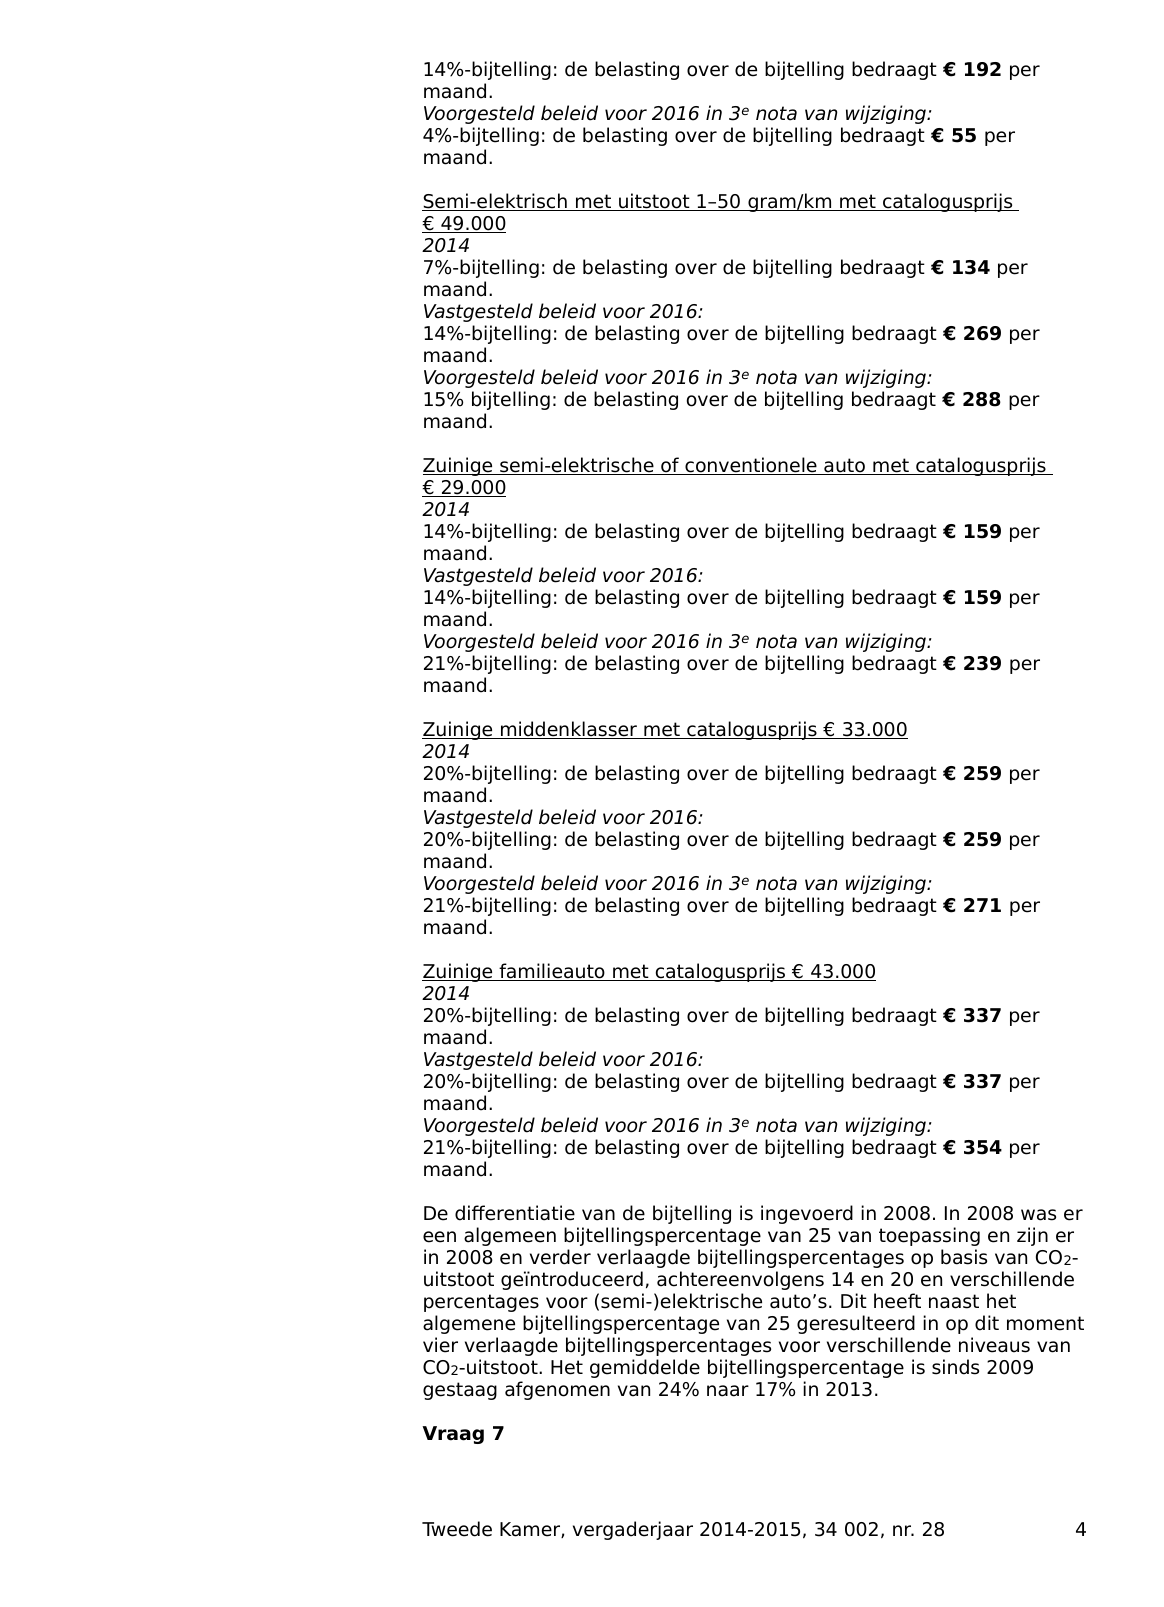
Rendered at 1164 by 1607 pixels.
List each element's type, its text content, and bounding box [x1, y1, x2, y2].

text 2014 [422, 983, 1087, 1005]
text Zuinige middenklasser met catalogusprijs € 33.000 [422, 719, 1087, 741]
text 7%-bijtelling: de belasting over de bijtelling bedraagt € 134 per maand. [422, 257, 1087, 301]
text De differentiatie van de bijtelling is ingevoerd in 2008. In 2008 was er een algemeen bijtellingspercentage van 25 van toepassing en zijn er in 2008 en verder verlaagde bijtellingspercentages op basis van CO2-uitstoot geïntroduceerd, achtereenvolgens 14 en 20 en verschillende percentages voor (semi-)elektrische auto’s. Dit heeft naast het algemene bijtellingspercentage van 25 geresulteerd in op dit moment vier verlaagde bijtellingspercentages voor verschillende niveaus van CO2-uitstoot. Het gemiddelde bijtellingspercentage is sinds 2009 gestaag afgenomen van 24% naar 17% in 2013. [422, 1203, 1087, 1401]
text 4%-bijtelling: de belasting over de bijtelling bedraagt € 55 per maand. [422, 125, 1087, 169]
text 20%-bijtelling: de belasting over de bijtelling bedraagt € 337 per maand. [422, 1005, 1087, 1049]
text 20%-bijtelling: de belasting over de bijtelling bedraagt € 259 per maand. [422, 829, 1087, 873]
text Voorgesteld beleid voor 2016 in 3e nota van wijziging: [422, 631, 1087, 653]
text 14%-bijtelling: de belasting over de bijtelling bedraagt € 159 per maand. [422, 521, 1087, 565]
text Vastgesteld beleid voor 2016: [422, 807, 1087, 829]
text 14%-bijtelling: de belasting over de bijtelling bedraagt € 269 per maand. [422, 323, 1087, 367]
text Vastgesteld beleid voor 2016: [422, 1049, 1087, 1071]
text Zuinige semi-elektrische of conventionele auto met catalogusprijs € 29.000 [422, 455, 1087, 499]
text Voorgesteld beleid voor 2016 in 3e nota van wijziging: [422, 103, 1087, 125]
text 15% bijtelling: de belasting over de bijtelling bedraagt € 288 per maand. [422, 389, 1087, 433]
text 2014 [422, 235, 1087, 257]
text 14%-bijtelling: de belasting over de bijtelling bedraagt € 192 per maand. [422, 59, 1087, 103]
text Vastgesteld beleid voor 2016: [422, 301, 1087, 323]
text Voorgesteld beleid voor 2016 in 3e nota van wijziging: [422, 1115, 1087, 1137]
text Voorgesteld beleid voor 2016 in 3e nota van wijziging: [422, 367, 1087, 389]
text Zuinige familieauto met catalogusprijs € 43.000 [422, 961, 1087, 983]
text 2014 [422, 499, 1087, 521]
text Semi-elektrisch met uitstoot 1–50 gram/km met catalogusprijs € 49.000 [422, 191, 1087, 235]
text 2014 [422, 741, 1087, 763]
text 21%-bijtelling: de belasting over de bijtelling bedraagt € 354 per maand. [422, 1137, 1087, 1181]
text 21%-bijtelling: de belasting over de bijtelling bedraagt € 271 per maand. [422, 895, 1087, 939]
text Voorgesteld beleid voor 2016 in 3e nota van wijziging: [422, 873, 1087, 895]
text 20%-bijtelling: de belasting over de bijtelling bedraagt € 337 per maand. [422, 1071, 1087, 1115]
text 21%-bijtelling: de belasting over de bijtelling bedraagt € 239 per maand. [422, 653, 1087, 697]
text 14%-bijtelling: de belasting over de bijtelling bedraagt € 159 per maand. [422, 587, 1087, 631]
text 20%-bijtelling: de belasting over de bijtelling bedraagt € 259 per maand. [422, 763, 1087, 807]
text Vraag 7 [422, 1423, 1087, 1445]
text Vastgesteld beleid voor 2016: [422, 565, 1087, 587]
